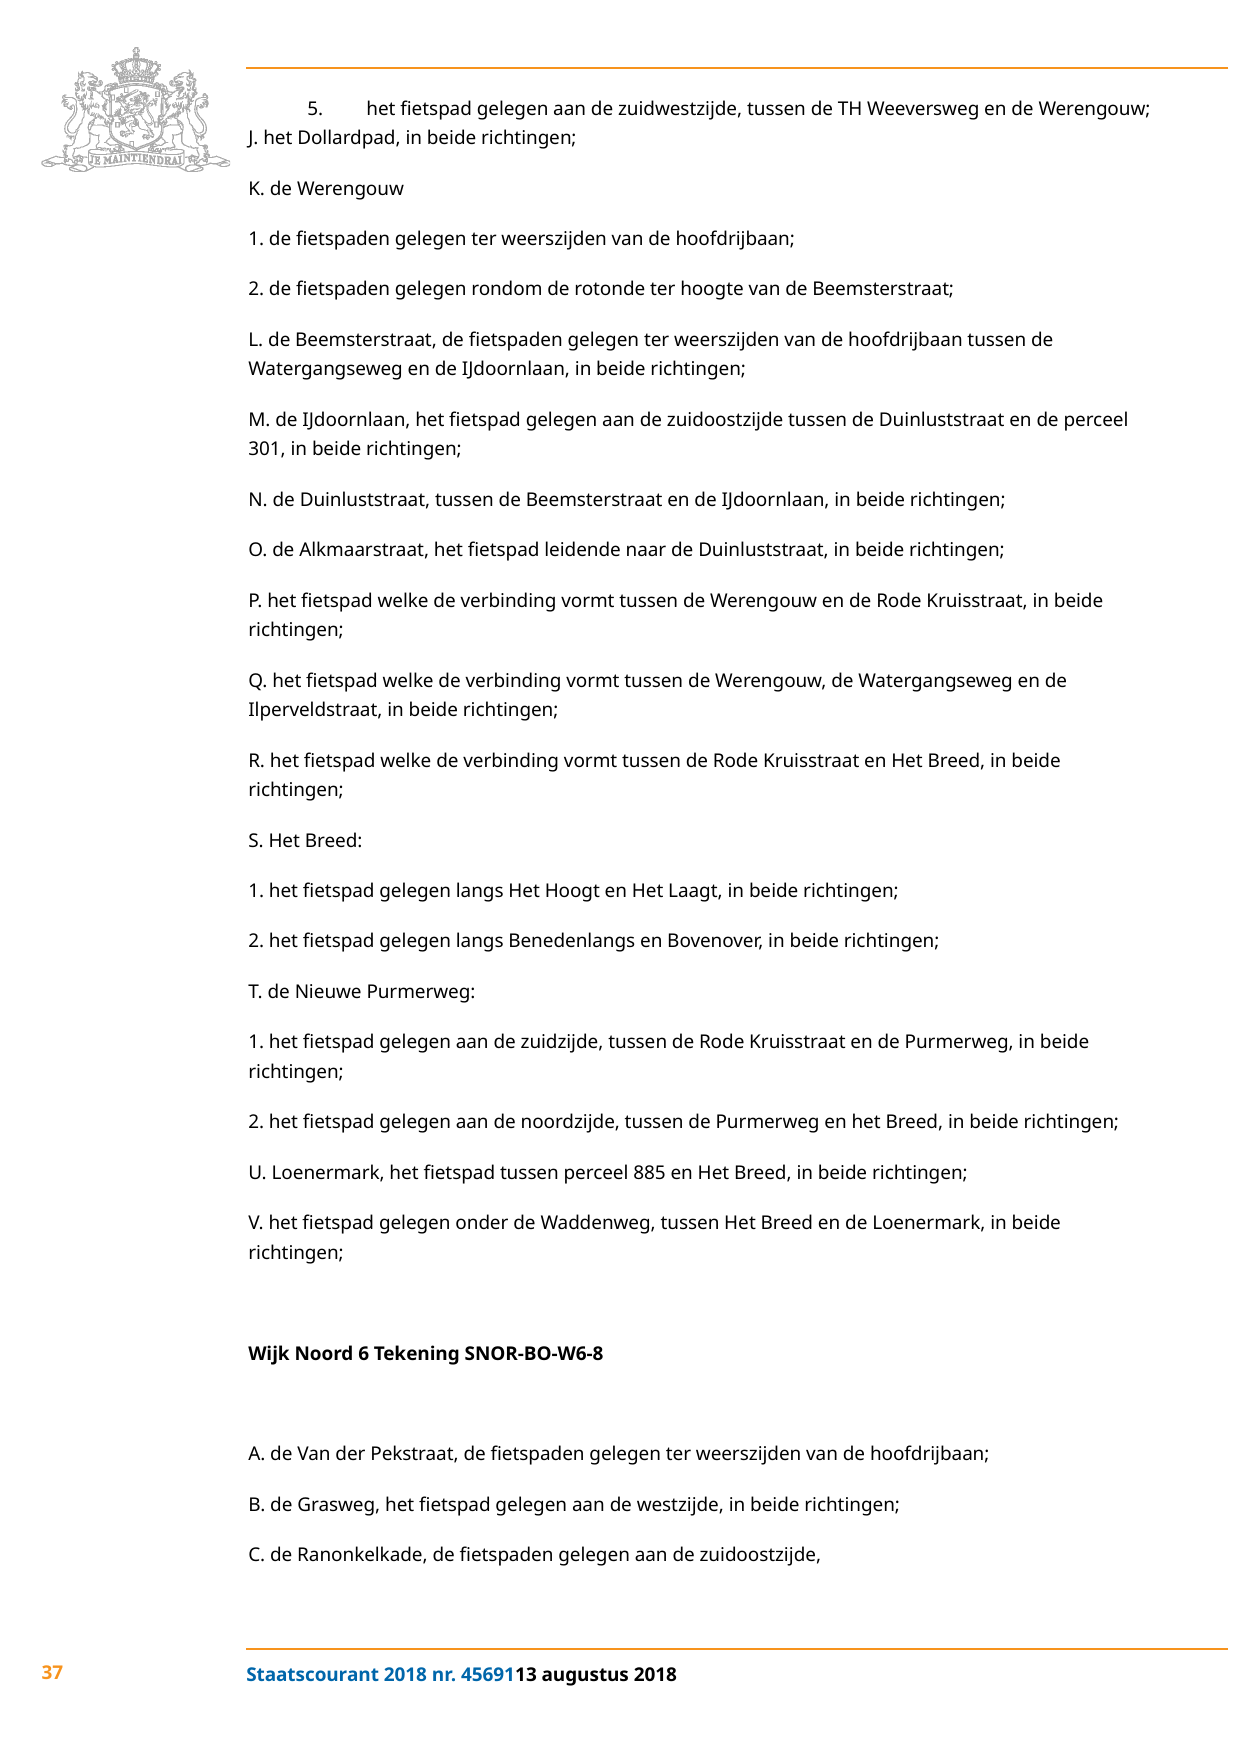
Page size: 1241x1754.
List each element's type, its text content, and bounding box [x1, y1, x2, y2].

text 1. de fietspaden gelegen ter weerszijden van de hoofdrijbaan; [248, 225, 1152, 251]
text M. de IJdoornlaan, het fietspad gelegen aan de zuidoostzijde tussen de Duinluststraat en de perceel 301, in beide richtingen; [248, 406, 1152, 461]
text P. het fietspad welke de verbinding vormt tussen de Werengouw en de Rode Kruisstraat, in beide richtingen; [248, 587, 1152, 642]
text C. de Ranonkelkade, de fietspaden gelegen aan de zuidoostzijde, [248, 1541, 1152, 1567]
list het fietspad gelegen aan de zuidwestzijde, tussen de TH Weeversweg en de Werengouw; [307, 95, 1152, 121]
text N. de Duinluststraat, tussen de Beemsterstraat en de IJdoornlaan, in beide richtingen; [248, 486, 1152, 512]
text Wijk Noord 6 Tekening SNOR-BO-W6-8 [248, 1340, 1152, 1366]
text L. de Beemsterstraat, de fietspaden gelegen ter weerszijden van de hoofdrijbaan tussen de Watergangseweg en de IJdoornlaan, in beide richtingen; [248, 326, 1152, 381]
text O. de Alkmaarstraat, het fietspad leidende naar de Duinluststraat, in beide richtingen; [248, 536, 1152, 562]
text B. de Grasweg, het fietspad gelegen aan de westzijde, in beide richtingen; [248, 1491, 1152, 1517]
text J. het Dollardpad, in beide richtingen; [248, 124, 1152, 150]
text 2. het fietspad gelegen aan de noordzijde, tussen de Purmerweg en het Breed, in beide richtingen; [248, 1108, 1152, 1134]
text R. het fietspad welke de verbinding vormt tussen de Rode Kruisstraat en Het Breed, in beide richtingen; [248, 747, 1152, 802]
text K. de Werengouw [248, 175, 1152, 201]
text 2. de fietspaden gelegen rondom de rotonde ter hoogte van de Beemsterstraat; [248, 276, 1152, 301]
text V. het fietspad gelegen onder de Waddenweg, tussen Het Breed en de Loenermark, in beide richtingen; [248, 1209, 1152, 1265]
text T. de Nieuwe Purmerweg: [248, 978, 1152, 1004]
text 1. het fietspad gelegen aan de zuidzijde, tussen de Rode Kruisstraat en de Purmerweg, in beide richtingen; [248, 1028, 1152, 1084]
text U. Loenermark, het fietspad tussen perceel 885 en Het Breed, in beide richtingen; [248, 1159, 1152, 1185]
text Q. het fietspad welke de verbinding vormt tussen de Werengouw, de Watergangseweg en de Ilperveldstraat, in beide richtingen; [248, 667, 1152, 722]
picture [41, 47, 231, 172]
text 1. het fietspad gelegen langs Het Hoogt en Het Laagt, in beide richtingen; [248, 877, 1152, 903]
text 2. het fietspad gelegen langs Benedenlangs en Bovenover, in beide richtingen; [248, 928, 1152, 953]
text S. Het Breed: [248, 827, 1152, 853]
text A. de Van der Pekstraat, de fietspaden gelegen ter weerszijden van de hoofdrijbaan; [248, 1441, 1152, 1466]
